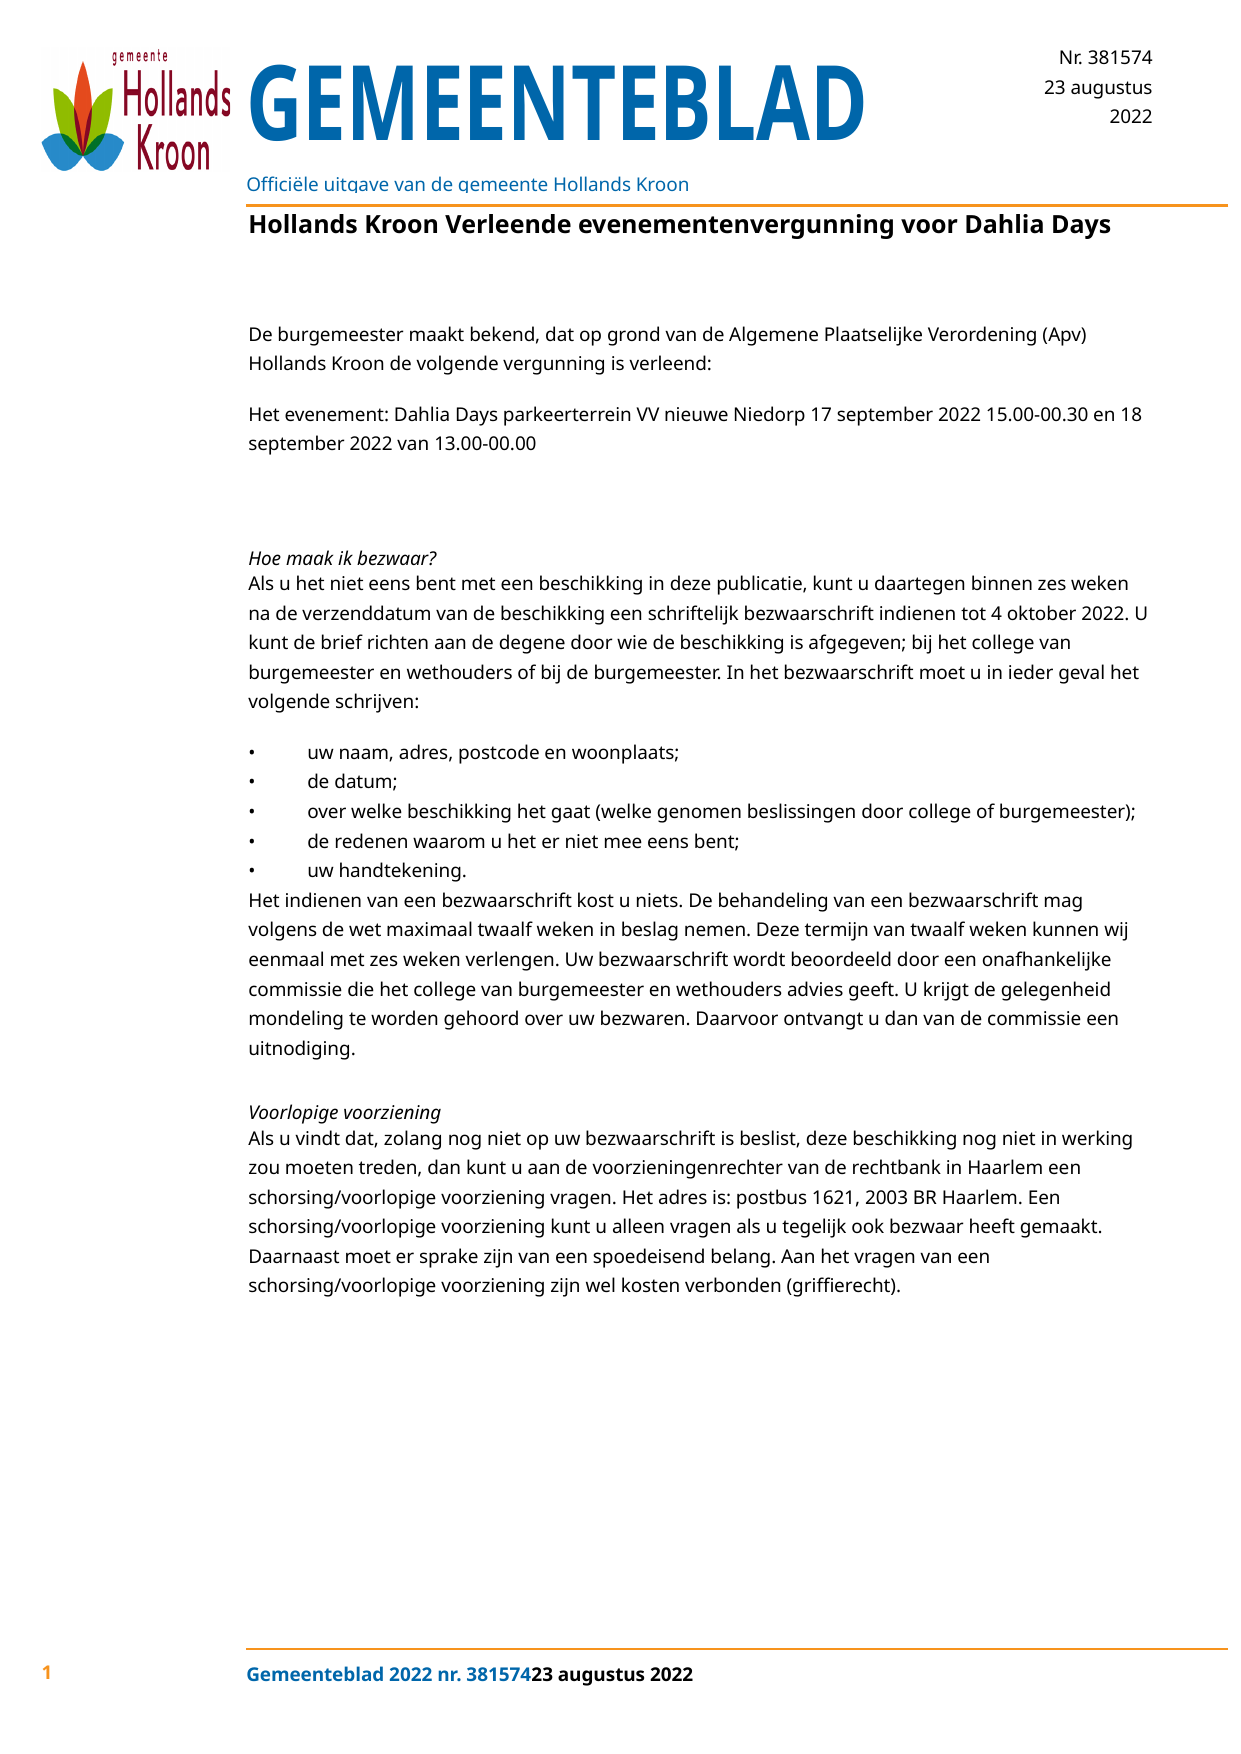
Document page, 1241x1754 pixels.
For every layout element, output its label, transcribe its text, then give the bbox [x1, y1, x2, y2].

text Hoe maak ik bezwaar? [248, 545, 1152, 570]
text Hollands Kroon Verleende evenementenvergunning voor Dahlia Days [248, 207, 1152, 241]
text Voorlopige voorziening [248, 1099, 1152, 1125]
list de datum; [248, 769, 1152, 794]
list de redenen waarom u het er niet mee eens bent; [248, 828, 1152, 854]
picture [41, 47, 231, 172]
text Het indienen van een bezwaarschrift kost u niets. De behandeling van een bezwaarschrift mag volgens de wet maximaal twaalf weken in beslag nemen. Deze termijn van twaalf weken kunnen wij eenmaal met zes weken verlengen. Uw bezwaarschrift wordt beoordeeld door een onafhankelijke commissie die het college van burgemeester en wethouders advies geeft. U krijgt de gelegenheid mondeling te worden gehoord over uw bezwaren. Daarvoor ontvangt u dan van de commissie een uitnodiging. [248, 887, 1152, 1061]
text Als u het niet eens bent met een beschikking in deze publicatie, kunt u daartegen binnen zes weken na de verzenddatum van de beschikking een schriftelijk bezwaarschrift indienen tot 4 oktober 2022. U kunt de brief richten aan de degene door wie de beschikking is afgegeven; bij het college van burgemeester en wethouders of bij de burgemeester. In het bezwaarschrift moet u in ieder geval het volgende schrijven: [248, 570, 1152, 714]
list uw naam, adres, postcode en woonplaats; [248, 739, 1152, 765]
text Als u vindt dat, zolang nog niet op uw bezwaarschrift is beslist, deze beschikking nog niet in werking zou moeten treden, dan kunt u aan de voorzieningenrechter van de rechtbank in Haarlem een schorsing/voorlopige voorziening vragen. Het adres is: postbus 1621, 2003 BR Haarlem. Een schorsing/voorlopige voorziening kunt u alleen vragen als u tegelijk ook bezwaar heeft gemaakt. Daarnaast moet er sprake zijn van een spoedeisend belang. Aan het vragen van een schorsing/voorlopige voorziening zijn wel kosten verbonden (griffierecht). [248, 1125, 1152, 1298]
list over welke beschikking het gaat (welke genomen beslissingen door college of burgemeester); [248, 798, 1152, 824]
list uw handtekening. [248, 857, 1152, 883]
text De burgemeester maakt bekend, dat op grond van de Algemene Plaatselijke Verordening (Apv) Hollands Kroon de volgende vergunning is verleend: [248, 321, 1152, 376]
text Het evenement: Dahlia Days parkeerterrein VV nieuwe Niedorp 17 september 2022 15.00-00.30 en 18 september 2022 van 13.00-00.00 [248, 401, 1152, 456]
